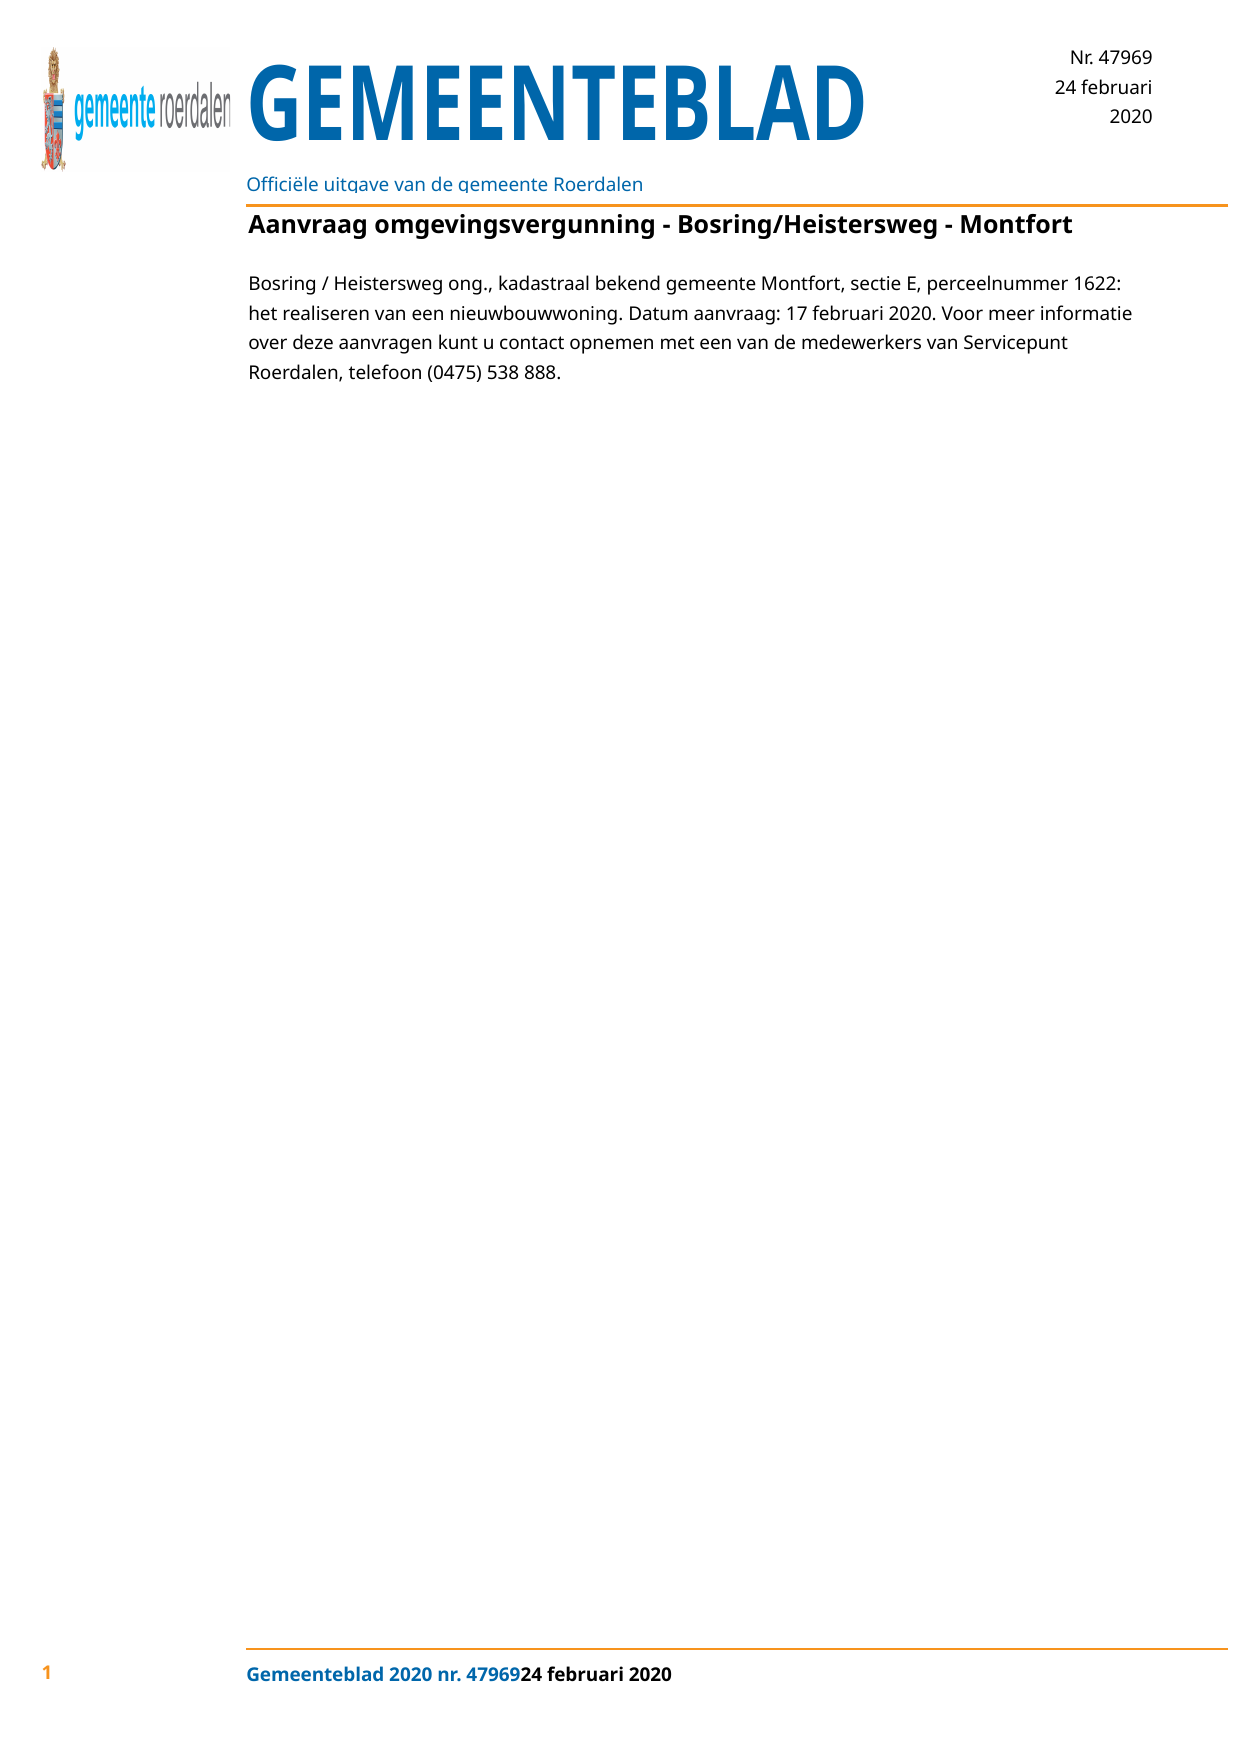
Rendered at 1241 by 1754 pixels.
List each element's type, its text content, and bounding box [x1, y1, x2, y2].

picture [41, 47, 231, 172]
text Aanvraag omgevingsvergunning - Bosring/Heistersweg - Montfort [248, 207, 1152, 241]
text Bosring / Heistersweg ong., kadastraal bekend gemeente Montfort, sectie E, perceelnummer 1622: het realiseren van een nieuwbouwwoning. Datum aanvraag: 17 februari 2020. Voor meer informatie over deze aanvragen kunt u contact opnemen met een van de medewerkers van Servicepunt Roerdalen, telefoon (0475) 538 888. [248, 270, 1152, 385]
